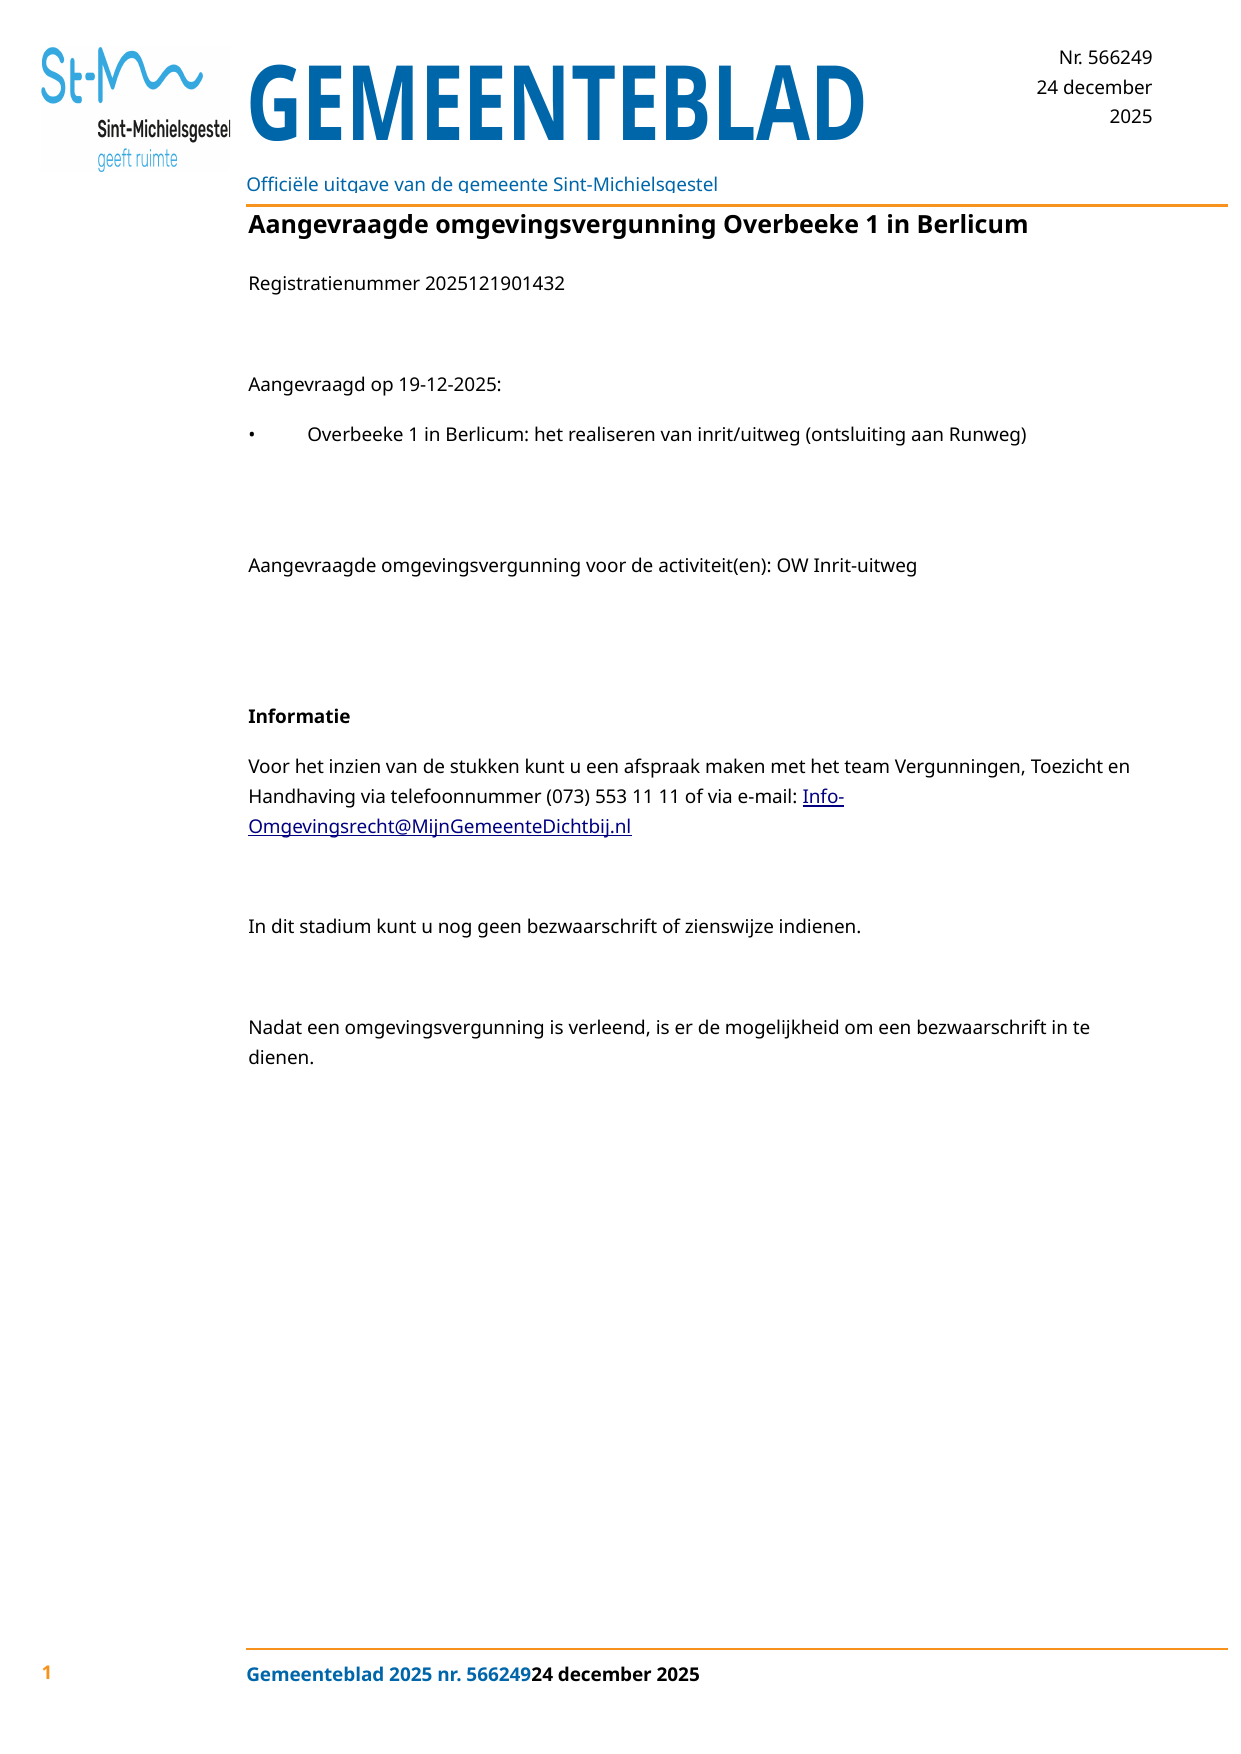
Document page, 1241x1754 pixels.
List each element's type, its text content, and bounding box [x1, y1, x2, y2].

text Informatie [248, 703, 1152, 729]
text Voor het inzien van de stukken kunt u een afspraak maken met het team Vergunningen, Toezicht en Handhaving via telefoonnummer (073) 553 11 11 of via e-mail: Info-Omgevingsrecht@MijnGemeenteDichtbij.nl [248, 754, 1152, 838]
picture [41, 47, 231, 172]
text In dit stadium kunt u nog geen bezwaarschrift of zienswijze indienen. [248, 914, 1152, 939]
text Aangevraagde omgevingsvergunning Overbeeke 1 in Berlicum [248, 207, 1152, 241]
list Overbeeke 1 in Berlicum: het realiseren van inrit/uitweg (ontsluiting aan Runweg) [248, 422, 1152, 447]
text Aangevraagd op 19-12-2025: [248, 371, 1152, 397]
text Registratienummer 2025121901432 [248, 270, 1152, 296]
text Aangevraagde omgevingsvergunning voor de activiteit(en): OW Inrit-uitweg [248, 552, 1152, 578]
text Nadat een omgevingsvergunning is verleend, is er de mogelijkheid om een bezwaarschrift in te dienen. [248, 1014, 1152, 1070]
